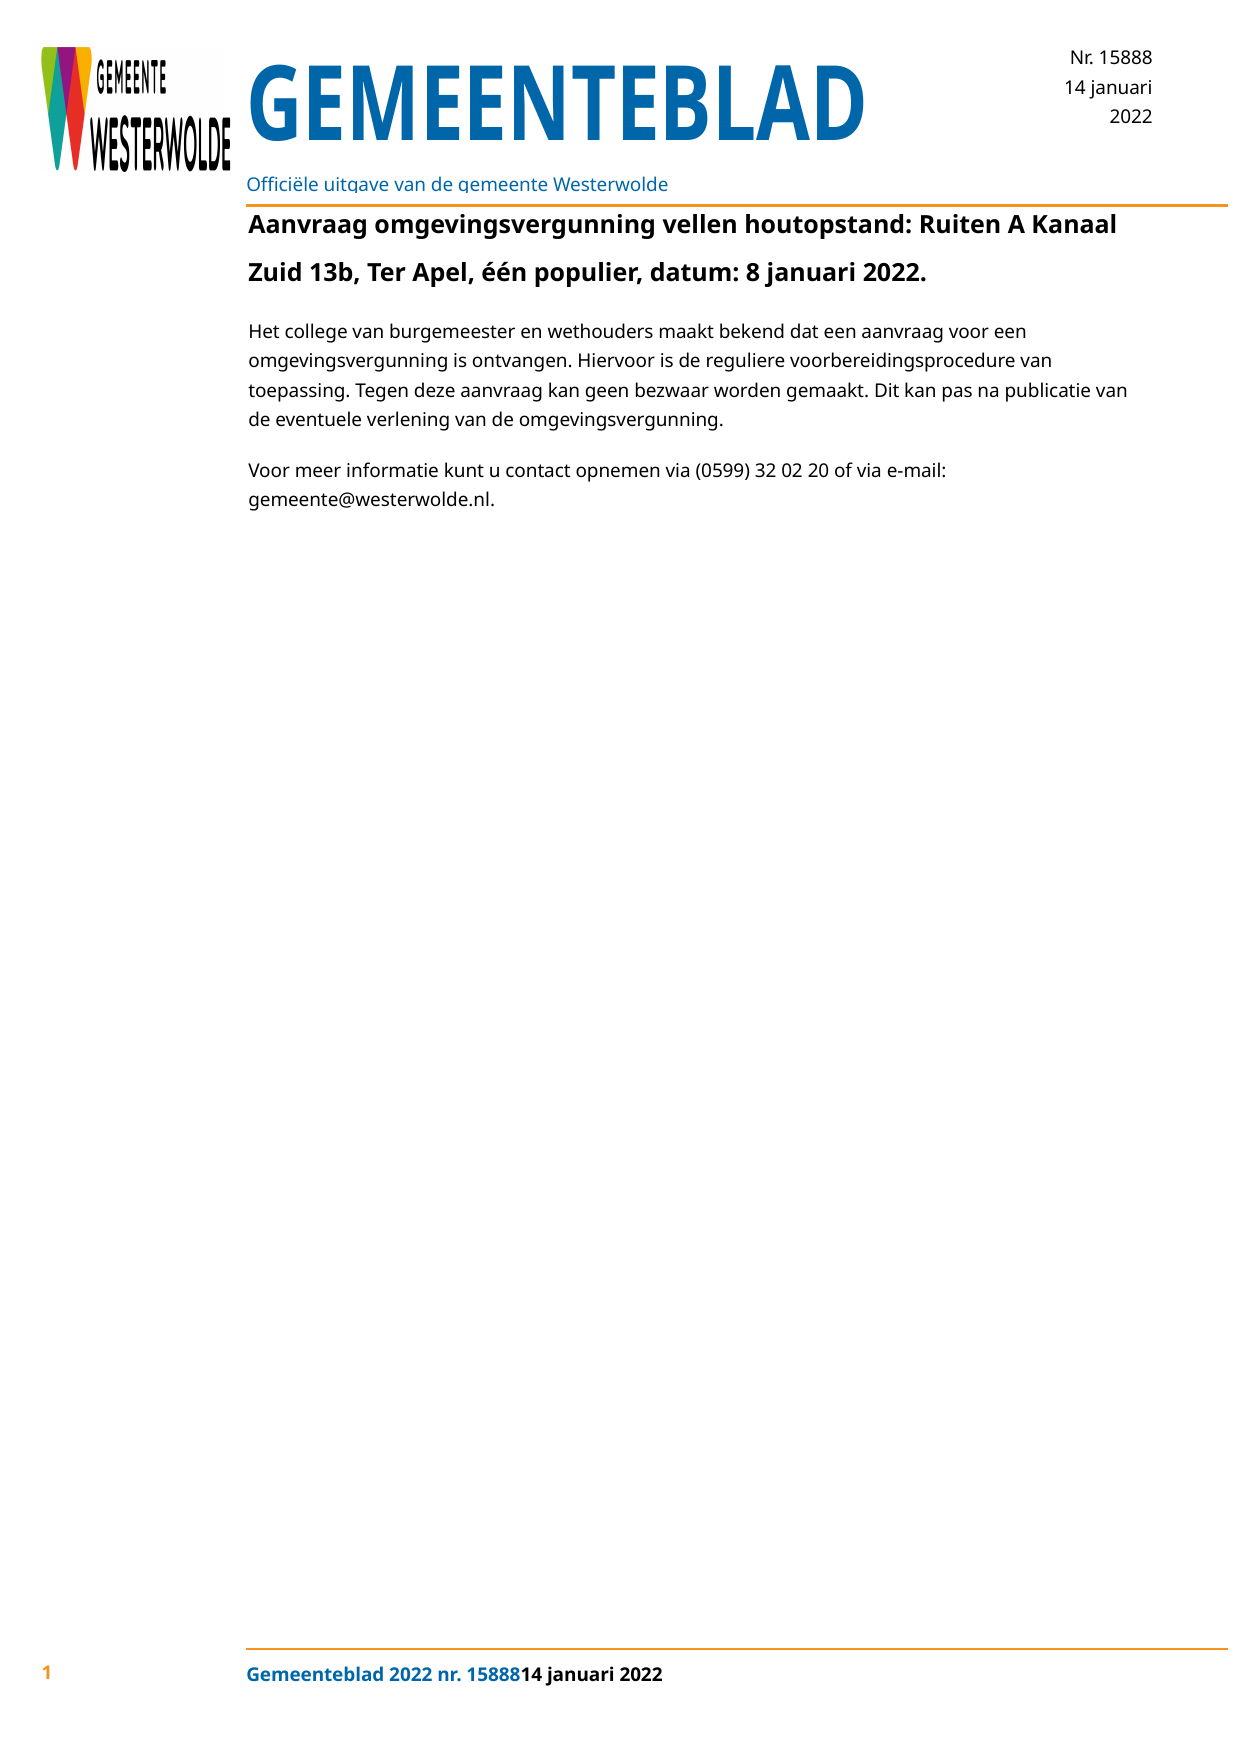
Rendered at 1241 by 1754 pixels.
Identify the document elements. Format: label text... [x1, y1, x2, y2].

text Het college van burgemeester en wethouders maakt bekend dat een aanvraag voor een omgevingsvergunning is ontvangen. Hiervoor is de reguliere voorbereidingsprocedure van toepassing. Tegen deze aanvraag kan geen bezwaar worden gemaakt. Dit kan pas na publicatie van de eventuele verlening van de omgevingsvergunning. [248, 318, 1152, 432]
text Voor meer informatie kunt u contact opnemen via (0599) 32 02 20 of via e-mail: gemeente@westerwolde.nl. [248, 457, 1152, 512]
picture [41, 47, 231, 172]
text Aanvraag omgevingsvergunning vellen houtopstand: Ruiten A Kanaal Zuid 13b, Ter Apel, één populier, datum: 8 januari 2022. [248, 207, 1152, 288]
